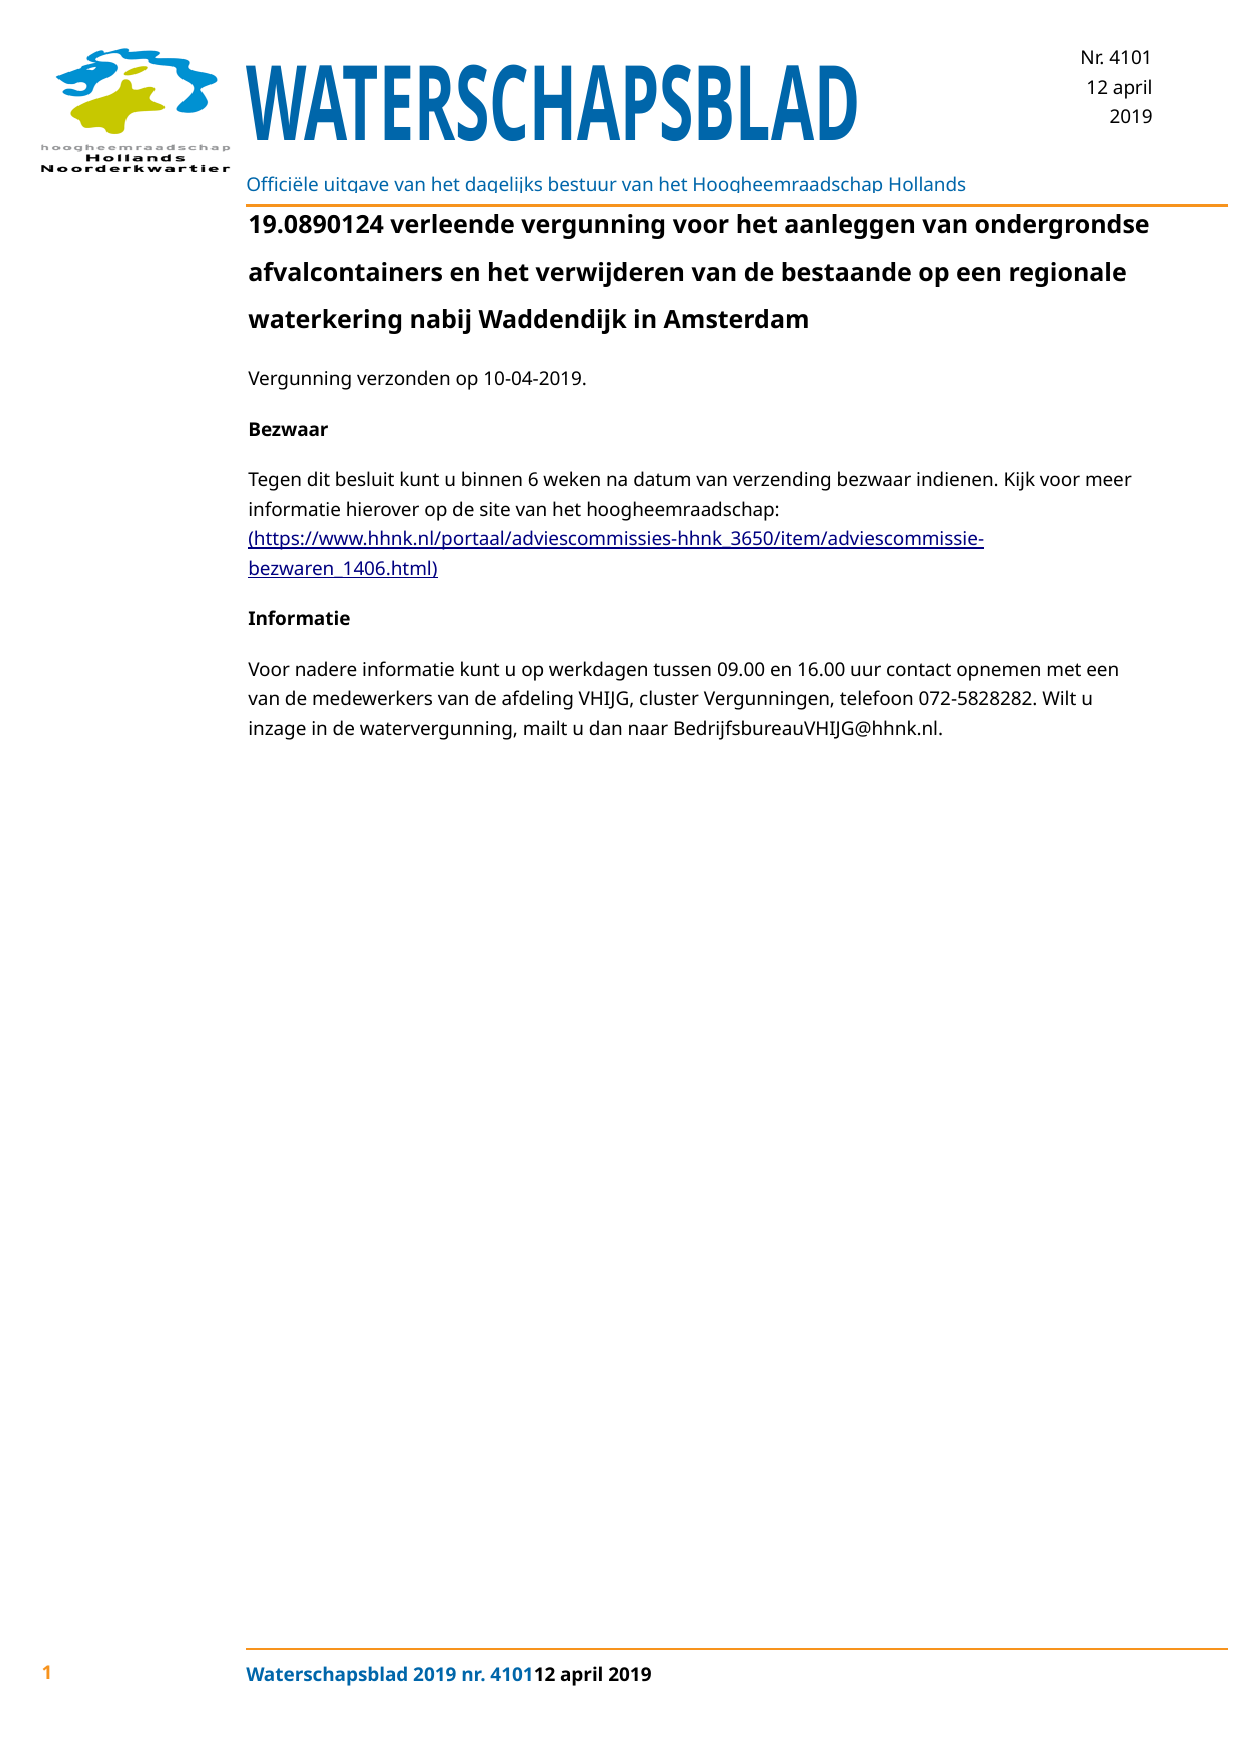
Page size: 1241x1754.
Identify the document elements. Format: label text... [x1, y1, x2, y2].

text 19.0890124 verleende vergunning voor het aanleggen van ondergrondse afvalcontainers en het verwijderen van de bestaande op een regionale waterkering nabij Waddendijk in Amsterdam [248, 207, 1152, 336]
text Voor nadere informatie kunt u op werkdagen tussen 09.00 en 16.00 uur contact opnemen met een van de medewerkers van de afdeling VHIJG, cluster Vergunningen, telefoon 072-5828282. Wilt u inzage in de watervergunning, mailt u dan naar BedrijfsbureauVHIJG@hhnk.nl. [248, 656, 1152, 741]
text Bezwaar [248, 416, 1152, 442]
picture [41, 47, 231, 172]
text Vergunning verzonden op 10-04-2019. [248, 366, 1152, 391]
text Informatie [248, 606, 1152, 631]
text Tegen dit besluit kunt u binnen 6 weken na datum van verzending bezwaar indienen. Kijk voor meer informatie hierover op de site van het hoogheemraadschap: (https://www.hhnk.nl/portaal/adviescommissies-hhnk_3650/item/adviescommissie-bezwaren_1406.html) [248, 466, 1152, 581]
